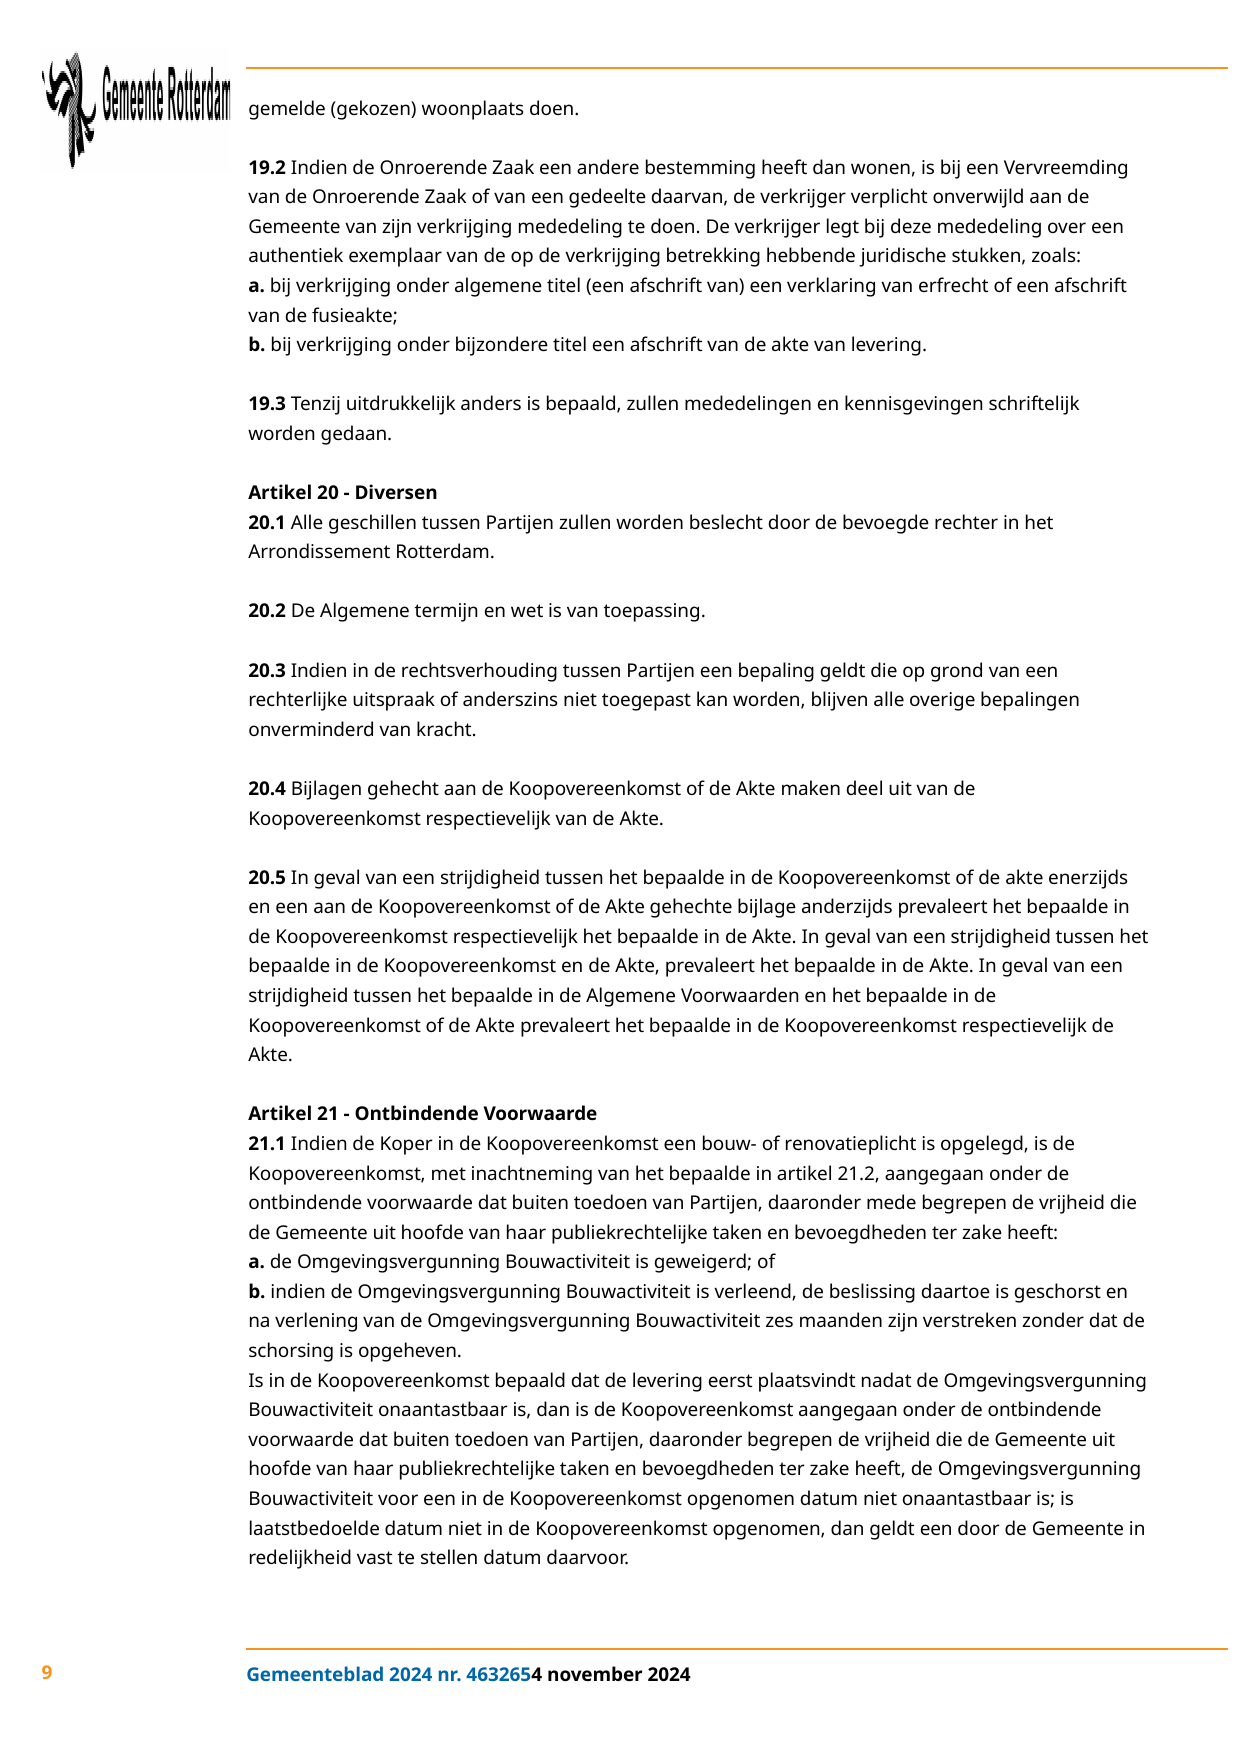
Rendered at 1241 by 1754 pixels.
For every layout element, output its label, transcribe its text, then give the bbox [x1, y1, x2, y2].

text 20.2 De Algemene termijn en wet is van toepassing. [248, 598, 1152, 623]
text 20.4 Bijlagen gehecht aan de Koopovereenkomst of de Akte maken deel uit van de Koopovereenkomst respectievelijk van de Akte. [248, 775, 1152, 831]
text Artikel 21 - Ontbindende Voorwaarde [248, 1101, 1152, 1126]
text 20.5 In geval van een strijdigheid tussen het bepaalde in de Koopovereenkomst of de akte enerzijds en een aan de Koopovereenkomst of de Akte gehechte bijlage anderzijds prevaleert het bepaalde in de Koopovereenkomst respectievelijk het bepaalde in de Akte. In geval van een strijdigheid tussen het bepaalde in de Koopovereenkomst en de Akte, prevaleert het bepaalde in de Akte. In geval van een strijdigheid tussen het bepaalde in de Algemene Voorwaarden en het bepaalde in de Koopovereenkomst of de Akte prevaleert het bepaalde in de Koopovereenkomst respectievelijk de Akte. [248, 864, 1152, 1067]
text a. de Omgevingsvergunning Bouwactiviteit is geweigerd; of [248, 1248, 1152, 1274]
text b. bij verkrijging onder bijzondere titel een afschrift van de akte van levering. [248, 331, 1152, 357]
text 20.1 Alle geschillen tussen Partijen zullen worden beslecht door de bevoegde rechter in het Arrondissement Rotterdam. [248, 509, 1152, 564]
text 19.3 Tenzij uitdrukkelijk anders is bepaald, zullen mededelingen en kennisgevingen schriftelijk worden gedaan. [248, 391, 1152, 446]
text 21.1 Indien de Koper in de Koopovereenkomst een bouw- of renovatieplicht is opgelegd, is de Koopovereenkomst, met inachtneming van het bepaalde in artikel 21.2, aangegaan onder de ontbindende voorwaarde dat buiten toedoen van Partijen, daaronder mede begrepen de vrijheid die de Gemeente uit hoofde van haar publiekrechtelijke taken en bevoegdheden ter zake heeft: [248, 1130, 1152, 1245]
text 19.2 Indien de Onroerende Zaak een andere bestemming heeft dan wonen, is bij een Vervreemding van de Onroerende Zaak of van een gedeelte daarvan, de verkrijger verplicht onverwijld aan de Gemeente van zijn verkrijging mededeling te doen. De verkrijger legt bij deze mededeling over een authentiek exemplaar van de op de verkrijging betrekking hebbende juridische stukken, zoals: [248, 154, 1152, 268]
text Artikel 20 - Diversen [248, 479, 1152, 505]
text Is in de Koopovereenkomst bepaald dat de levering eerst plaatsvindt nadat de Omgevingsvergunning Bouwactiviteit onaantastbaar is, dan is de Koopovereenkomst aangegaan onder de ontbindende voorwaarde dat buiten toedoen van Partijen, daaronder begrepen de vrijheid die de Gemeente uit hoofde van haar publiekrechtelijke taken en bevoegdheden ter zake heeft, de Omgevingsvergunning Bouwactiviteit voor een in de Koopovereenkomst opgenomen datum niet onaantastbaar is; is laatstbedoelde datum niet in de Koopovereenkomst opgenomen, dan geldt een door de Gemeente in redelijkheid vast te stellen datum daarvoor. [248, 1367, 1152, 1570]
text b. indien de Omgevingsvergunning Bouwactiviteit is verleend, de beslissing daartoe is geschorst en na verlening van de Omgevingsvergunning Bouwactiviteit zes maanden zijn verstreken zonder dat de schorsing is opgeheven. [248, 1278, 1152, 1363]
text a. bij verkrijging onder algemene titel (een afschrift van) een verklaring van erfrecht of een afschrift van de fusieakte; [248, 272, 1152, 328]
picture [41, 47, 231, 172]
text gemelde (gekozen) woonplaats doen. [248, 95, 1152, 121]
text 20.3 Indien in de rechtsverhouding tussen Partijen een bepaling geldt die op grond van een rechterlijke uitspraak of anderszins niet toegepast kan worden, blijven alle overige bepalingen onverminderd van kracht. [248, 657, 1152, 742]
